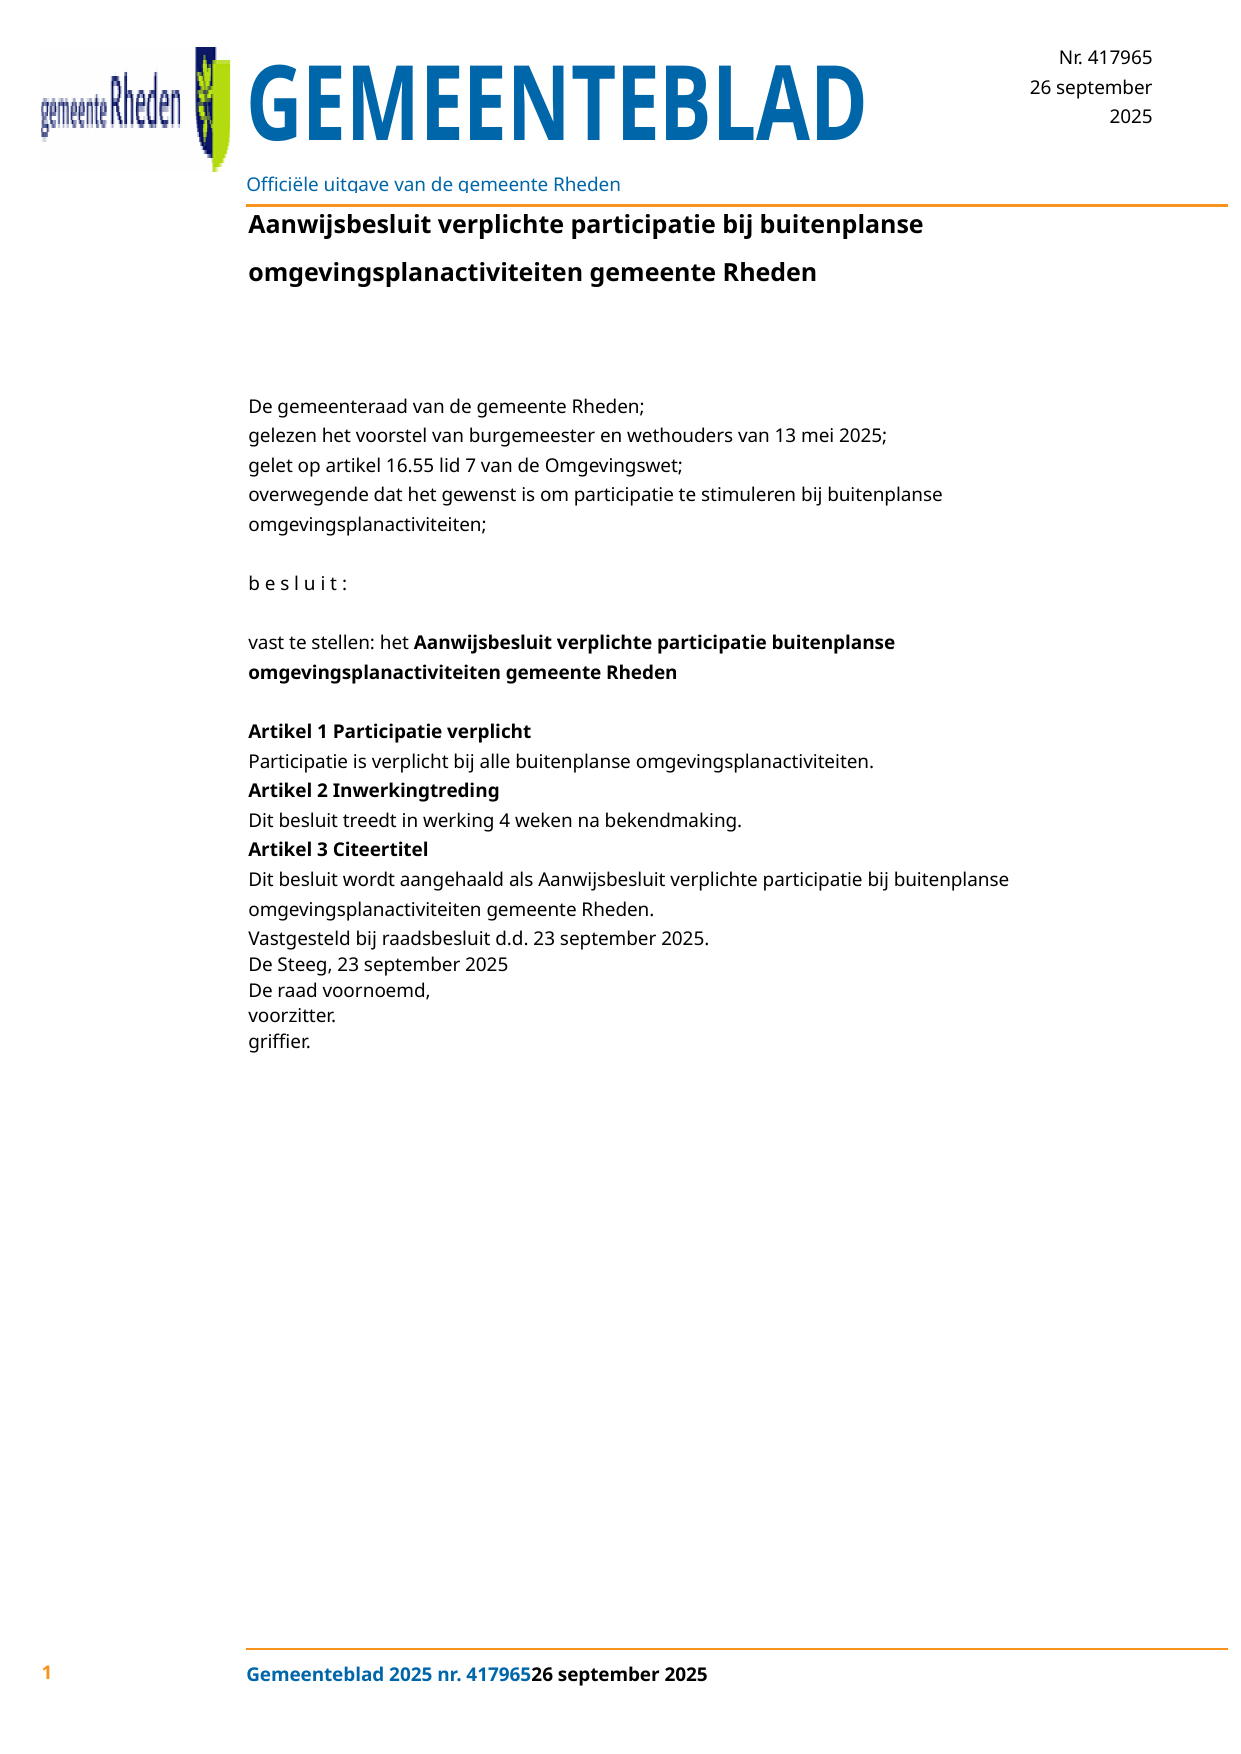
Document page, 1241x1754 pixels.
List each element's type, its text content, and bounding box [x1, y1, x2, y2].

text Vastgesteld bij raadsbesluit d.d. 23 september 2025. [248, 925, 1152, 951]
text gelet op artikel 16.55 lid 7 van de Omgevingswet; [248, 452, 1152, 478]
text vast te stellen: het Aanwijsbesluit verplichte participatie buitenplanse omgevingsplanactiviteiten gemeente Rheden [248, 629, 1152, 685]
picture [41, 47, 231, 172]
text Artikel 2 Inwerkingtreding [248, 777, 1152, 803]
text Participatie is verplicht bij alle buitenplanse omgevingsplanactiviteiten. [248, 748, 1152, 774]
text b e s l u i t : [248, 570, 1152, 596]
text Artikel 1 Participatie verplicht [248, 718, 1152, 744]
text De Steeg, 23 september 2025 [248, 951, 1152, 977]
text Dit besluit wordt aangehaald als Aanwijsbesluit verplichte participatie bij buitenplanse omgevingsplanactiviteiten gemeente Rheden. [248, 866, 1152, 922]
text Aanwijsbesluit verplichte participatie bij buitenplanse omgevingsplanactiviteiten gemeente Rheden [248, 207, 1152, 288]
text De raad voornoemd, [248, 977, 1152, 1003]
text overwegende dat het gewenst is om participatie te stimuleren bij buitenplanse omgevingsplanactiviteiten; [248, 482, 1152, 537]
text voorzitter. [248, 1003, 1152, 1028]
text gelezen het voorstel van burgemeester en wethouders van 13 mei 2025; [248, 422, 1152, 448]
text Dit besluit treedt in werking 4 weken na bekendmaking. [248, 807, 1152, 833]
text Artikel 3 Citeertitel [248, 837, 1152, 862]
text De gemeenteraad van de gemeente Rheden; [248, 393, 1152, 419]
text griffier. [248, 1028, 1152, 1054]
